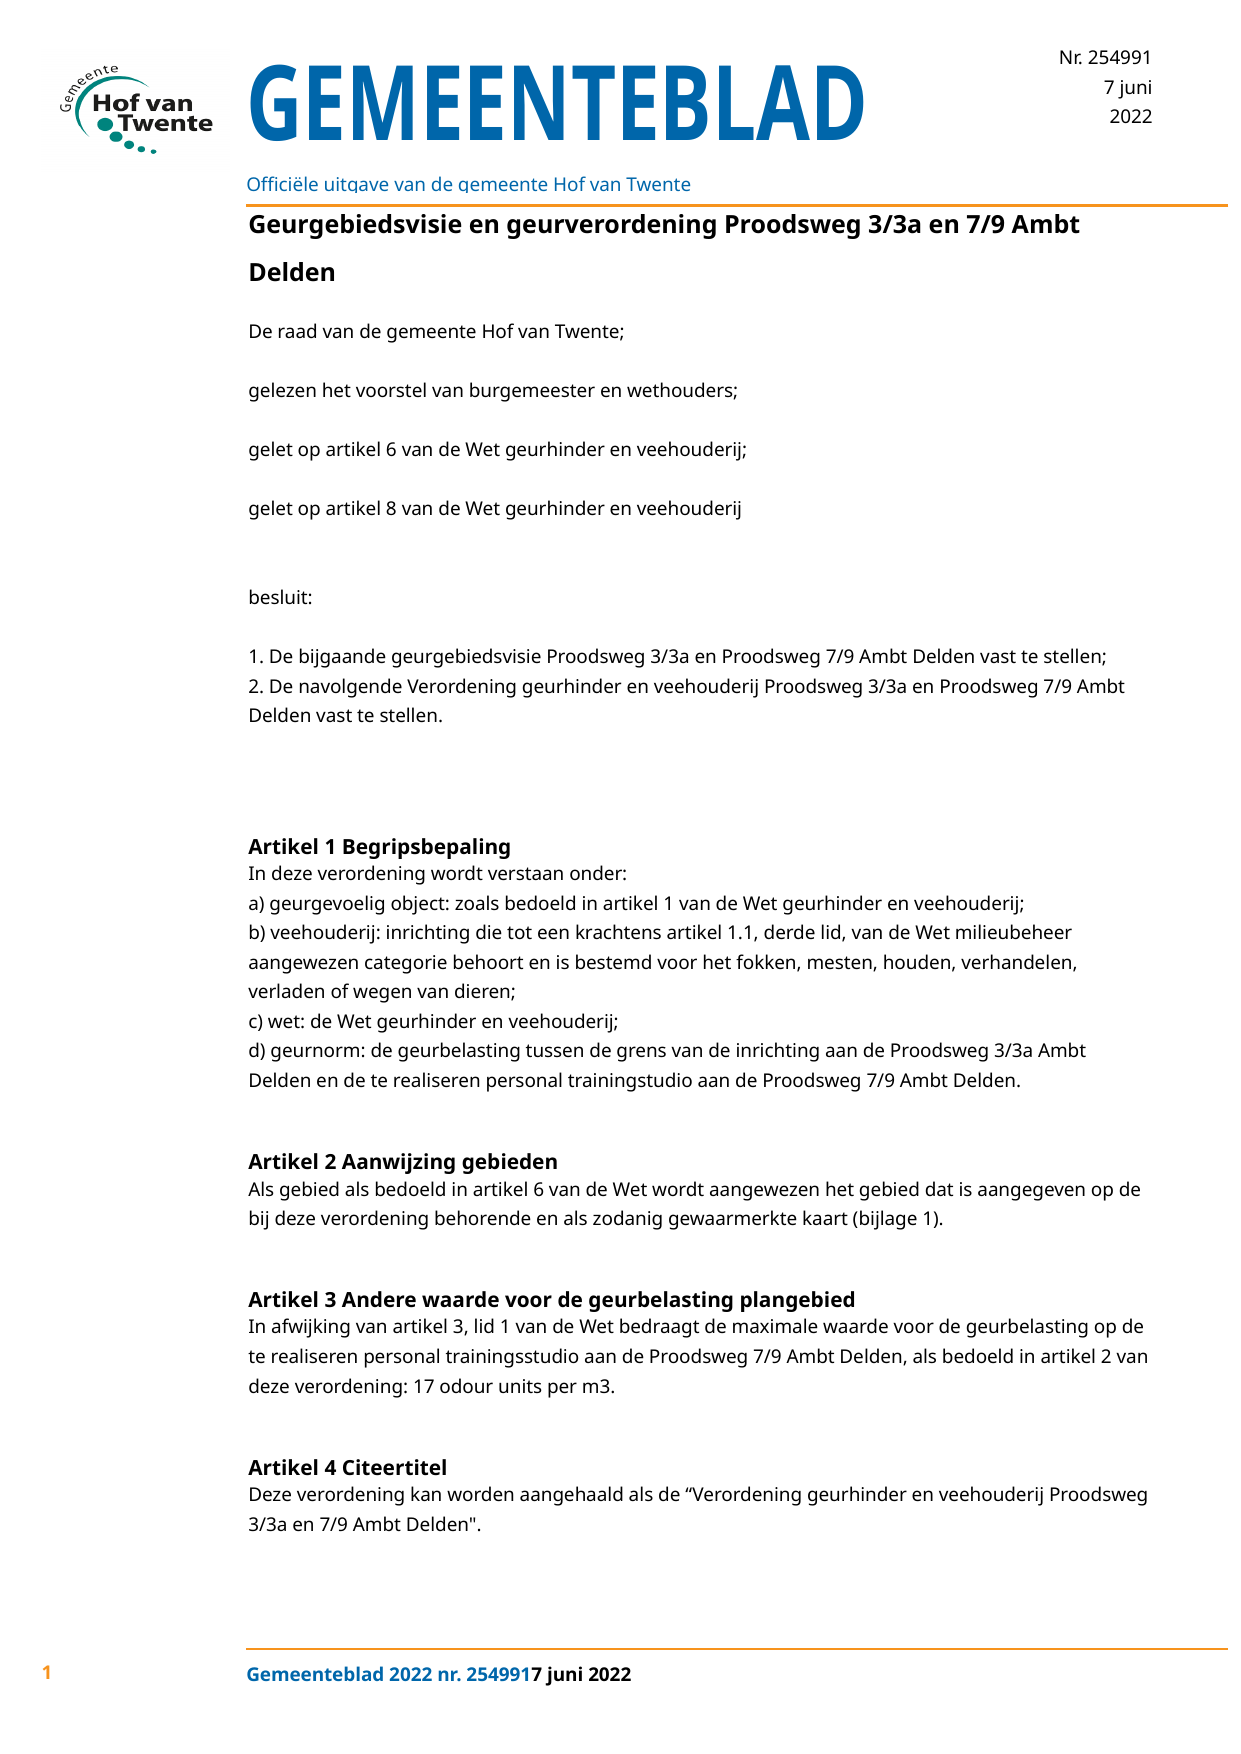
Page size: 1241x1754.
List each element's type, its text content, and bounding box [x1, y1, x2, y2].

text In deze verordening wordt verstaan onder: [248, 860, 1152, 886]
text 2. De navolgende Verordening geurhinder en veehouderij Proodsweg 3/3a en Proodsweg 7/9 Ambt Delden vast te stellen. [248, 673, 1152, 728]
text b) veehouderij: inrichting die tot een krachtens artikel 1.1, derde lid, van de Wet milieubeheer aangewezen categorie behoort en is bestemd voor het fokken, mesten, houden, verhandelen, verladen of wegen van dieren; [248, 919, 1152, 1004]
text Deze verordening kan worden aangehaald als de “Verordening geurhinder en veehouderij Proodsweg 3/3a en 7/9 Ambt Delden". [248, 1481, 1152, 1537]
text Geurgebiedsvisie en geurverordening Proodsweg 3/3a en 7/9 Ambt Delden [248, 207, 1152, 288]
text gelet op artikel 8 van de Wet geurhinder en veehouderij [248, 495, 1152, 521]
text Artikel 1 Begripsbepaling [248, 832, 1152, 860]
text Als gebied als bedoeld in artikel 6 van de Wet wordt aangewezen het gebied dat is aangegeven op de bij deze verordening behorende en als zodanig gewaarmerkte kaart (bijlage 1). [248, 1176, 1152, 1231]
text In afwijking van artikel 3, lid 1 van de Wet bedraagt de maximale waarde voor de geurbelasting op de te realiseren personal trainingsstudio aan de Proodsweg 7/9 Ambt Delden, als bedoeld in artikel 2 van deze verordening: 17 odour units per m3. [248, 1314, 1152, 1399]
text Artikel 2 Aanwijzing gebieden [248, 1147, 1152, 1176]
text c) wet: de Wet geurhinder en veehouderij; [248, 1008, 1152, 1034]
text a) geurgevoelig object: zoals bedoeld in artikel 1 van de Wet geurhinder en veehouderij; [248, 890, 1152, 916]
text d) geurnorm: de geurbelasting tussen de grens van de inrichting aan de Proodsweg 3/3a Ambt Delden en de te realiseren personal trainingstudio aan de Proodsweg 7/9 Ambt Delden. [248, 1038, 1152, 1093]
picture [41, 47, 231, 172]
text Artikel 3 Andere waarde voor de geurbelasting plangebied [248, 1285, 1152, 1314]
text 1. De bijgaande geurgebiedsvisie Proodsweg 3/3a en Proodsweg 7/9 Ambt Delden vast te stellen; [248, 643, 1152, 669]
text gelet op artikel 6 van de Wet geurhinder en veehouderij; [248, 436, 1152, 462]
text De raad van de gemeente Hof van Twente; [248, 318, 1152, 344]
text Artikel 4 Citeertitel [248, 1453, 1152, 1481]
text besluit: [248, 584, 1152, 610]
text gelezen het voorstel van burgemeester en wethouders; [248, 377, 1152, 403]
